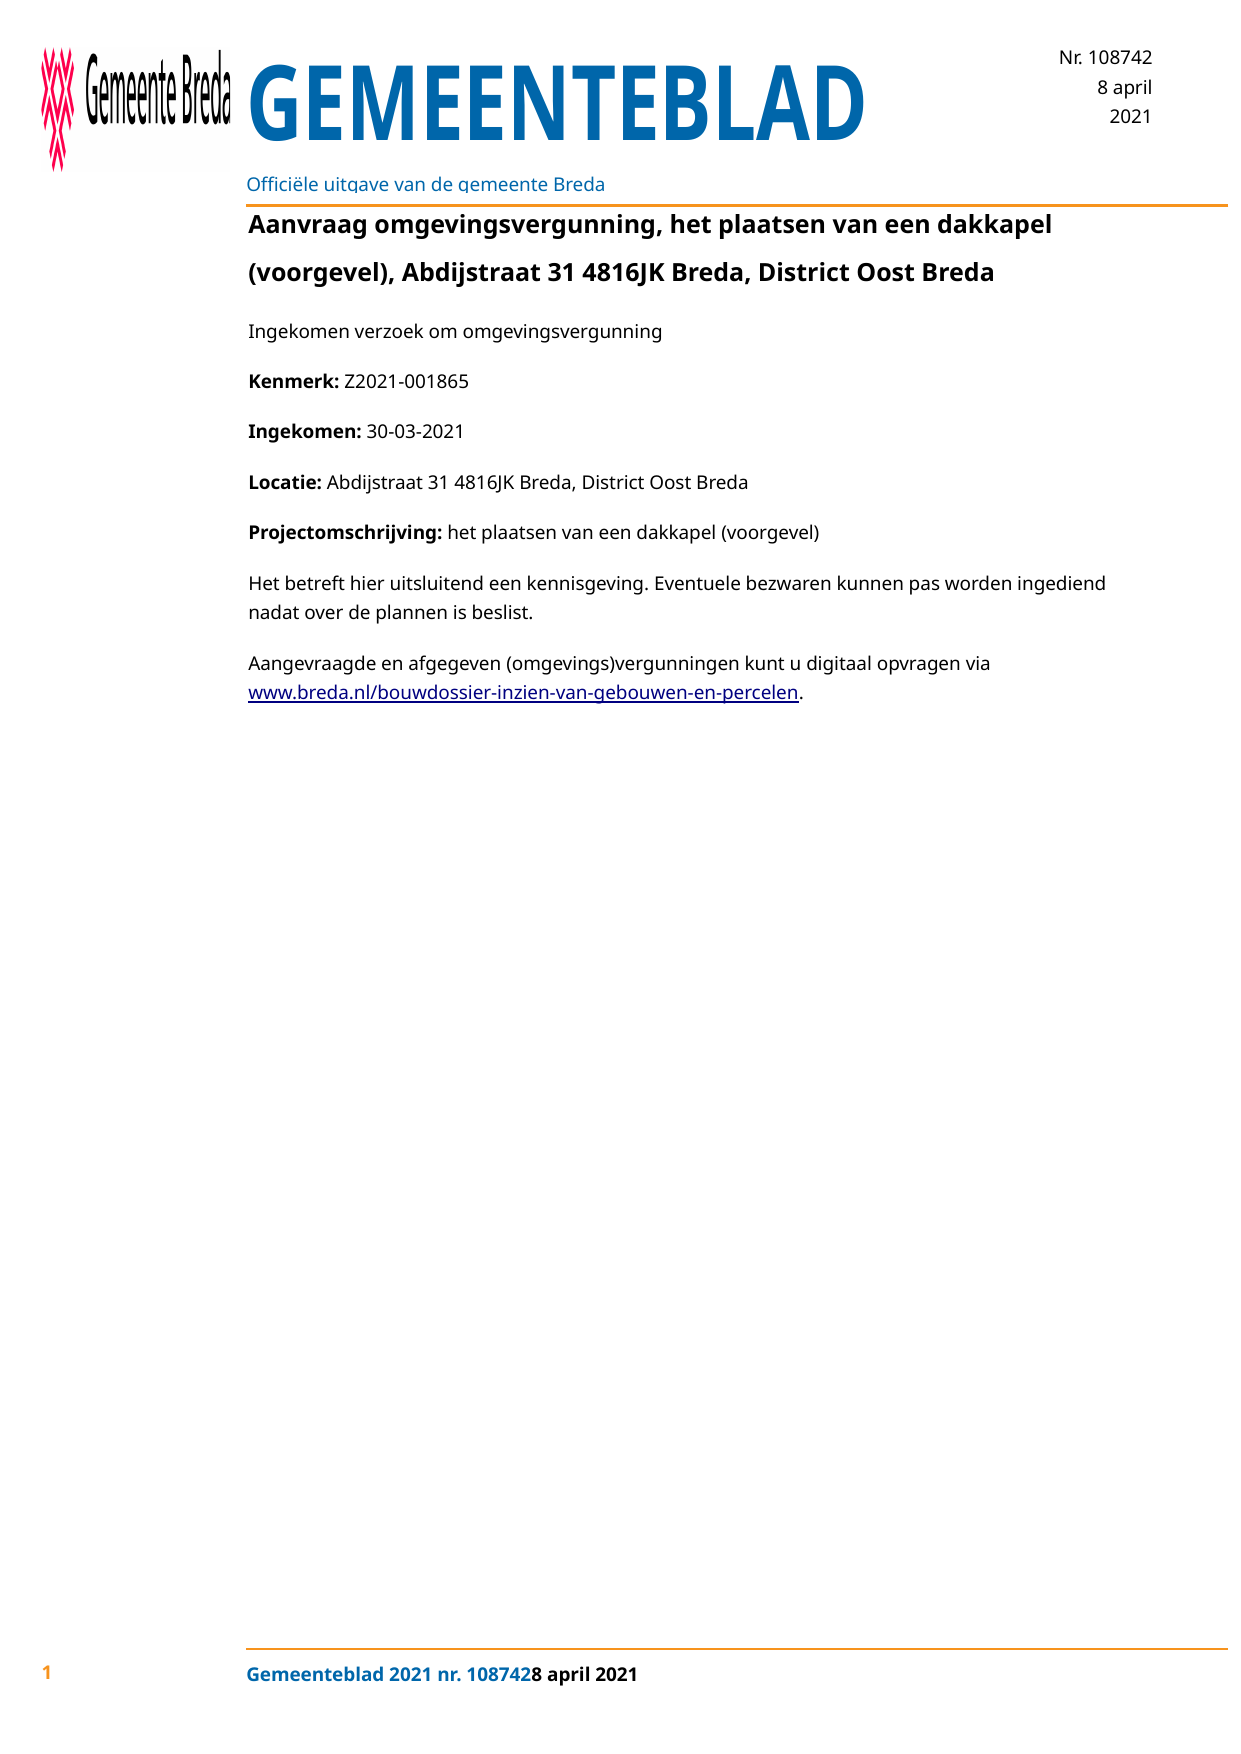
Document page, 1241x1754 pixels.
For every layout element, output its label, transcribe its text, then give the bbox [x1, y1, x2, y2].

text Ingekomen verzoek om omgevingsvergunning [248, 318, 1152, 344]
text Kenmerk: Z2021-001865 [248, 368, 1152, 394]
text Het betreft hier uitsluitend een kennisgeving. Eventuele bezwaren kunnen pas worden ingediend nadat over de plannen is beslist. [248, 570, 1152, 625]
text Aanvraag omgevingsvergunning, het plaatsen van een dakkapel (voorgevel), Abdijstraat 31 4816JK Breda, District Oost Breda [248, 207, 1152, 288]
text Projectomschrijving: het plaatsen van een dakkapel (voorgevel) [248, 519, 1152, 545]
text Aangevraagde en afgegeven (omgevings)vergunningen kunt u digitaal opvragen via www.breda.nl/bouwdossier-inzien-van-gebouwen-en-percelen. [248, 650, 1152, 705]
text Locatie: Abdijstraat 31 4816JK Breda, District Oost Breda [248, 469, 1152, 495]
text Ingekomen: 30-03-2021 [248, 419, 1152, 444]
picture [41, 47, 231, 172]
